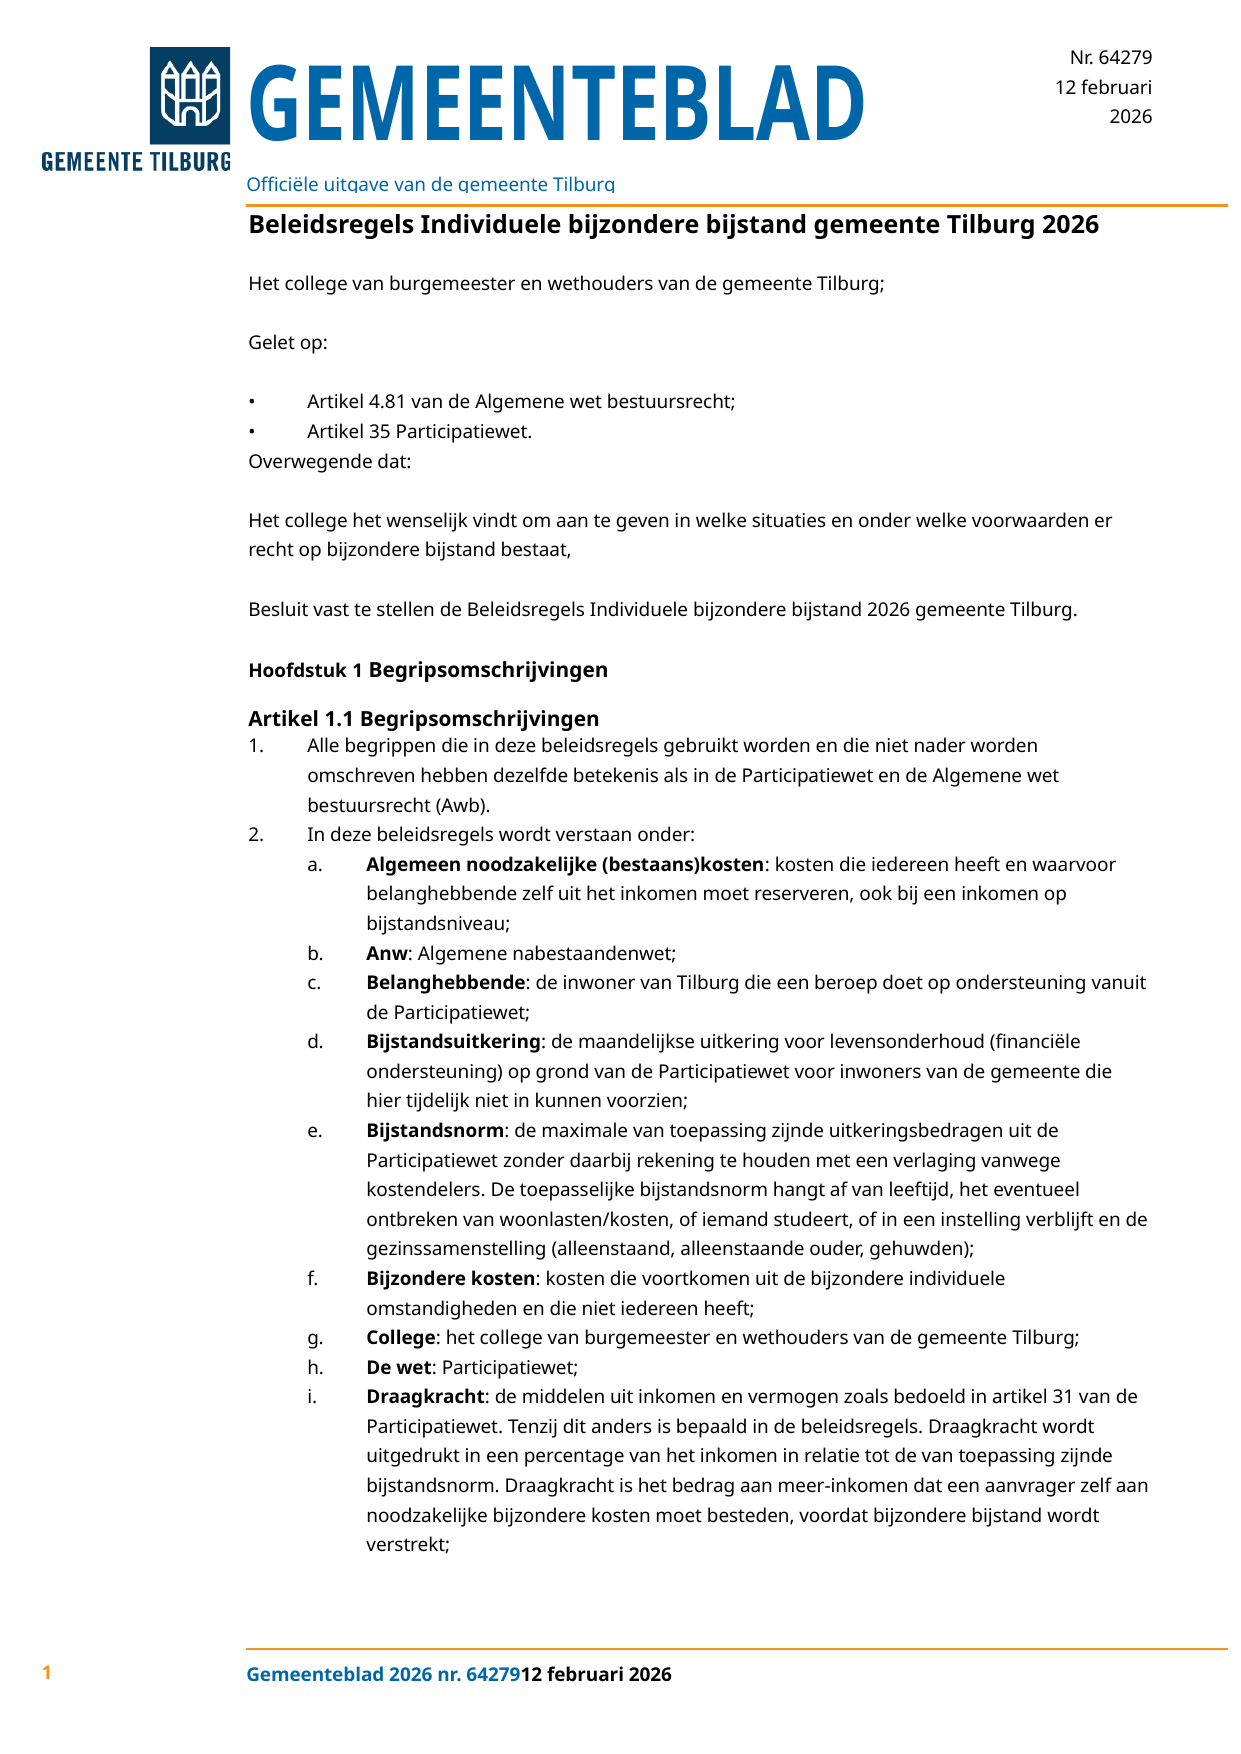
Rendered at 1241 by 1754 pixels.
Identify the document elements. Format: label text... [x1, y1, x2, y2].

list De wet: Participatiewet; [307, 1354, 1152, 1379]
text Overwegende dat: [248, 448, 1152, 473]
text Besluit vast te stellen de Beleidsregels Individuele bijzondere bijstand 2026 gemeente Tilburg. [248, 596, 1152, 621]
list Bijstandsnorm: de maximale van toepassing zijnde uitkeringsbedragen uit de Participatiewet zonder daarbij rekening te houden met een verlaging vanwege kostendelers. De toepasselijke bijstandsnorm hangt af van leeftijd, het eventueel ontbreken van woonlasten/kosten, of iemand studeert, of in een instelling verblijft en de gezinssamenstelling (alleenstaand, alleenstaande ouder, gehuwden); [307, 1117, 1152, 1261]
list Algemeen noodzakelijke (bestaans)kosten: kosten die iedereen heeft en waarvoor belanghebbende zelf uit het inkomen moet reserveren, ook bij een inkomen op bijstandsniveau; [307, 851, 1152, 936]
list Anw: Algemene nabestaandenwet; [307, 940, 1152, 965]
text Het college van burgemeester en wethouders van de gemeente Tilburg; [248, 270, 1152, 296]
text Hoofdstuk 1 Begripsomschrijvingen [248, 655, 1152, 683]
list Draagkracht: de middelen uit inkomen en vermogen zoals bedoeld in artikel 31 van de Participatiewet. Tenzij dit anders is bepaald in de beleidsregels. Draagkracht wordt uitgedrukt in een percentage van het inkomen in relatie tot de van toepassing zijnde bijstandsnorm. Draagkracht is het bedrag aan meer-inkomen dat een aanvrager zelf aan noodzakelijke bijzondere kosten moet besteden, voordat bijzondere bijstand wordt verstrekt; [307, 1383, 1152, 1557]
list College: het college van burgemeester en wethouders van de gemeente Tilburg; [307, 1324, 1152, 1350]
text Het college het wenselijk vindt om aan te geven in welke situaties en onder welke voorwaarden er recht op bijzondere bijstand bestaat, [248, 507, 1152, 562]
list Artikel 4.81 van de Algemene wet bestuursrecht; [248, 389, 1152, 414]
list Belanghebbende: de inwoner van Tilburg die een beroep doet op ondersteuning vanuit de Participatiewet; [307, 969, 1152, 1024]
list In deze beleidsregels wordt verstaan onder: [248, 821, 1152, 847]
picture [41, 47, 231, 172]
list Artikel 35 Participatiewet. [248, 418, 1152, 444]
list Bijzondere kosten: kosten die voortkomen uit de bijzondere individuele omstandigheden en die niet iedereen heeft; [307, 1265, 1152, 1320]
list Alle begrippen die in deze beleidsregels gebruikt worden en die niet nader worden omschreven hebben dezelfde betekenis als in de Participatiewet en de Algemene wet bestuursrecht (Awb). [248, 733, 1152, 817]
text Gelet op: [248, 329, 1152, 355]
text Artikel 1.1 Begripsomschrijvingen [248, 704, 1152, 733]
list Bijstandsuitkering: de maandelijkse uitkering voor levensonderhoud (financiële ondersteuning) op grond van de Participatiewet voor inwoners van de gemeente die hier tijdelijk niet in kunnen voorzien; [307, 1028, 1152, 1113]
text Beleidsregels Individuele bijzondere bijstand gemeente Tilburg 2026 [248, 207, 1152, 241]
